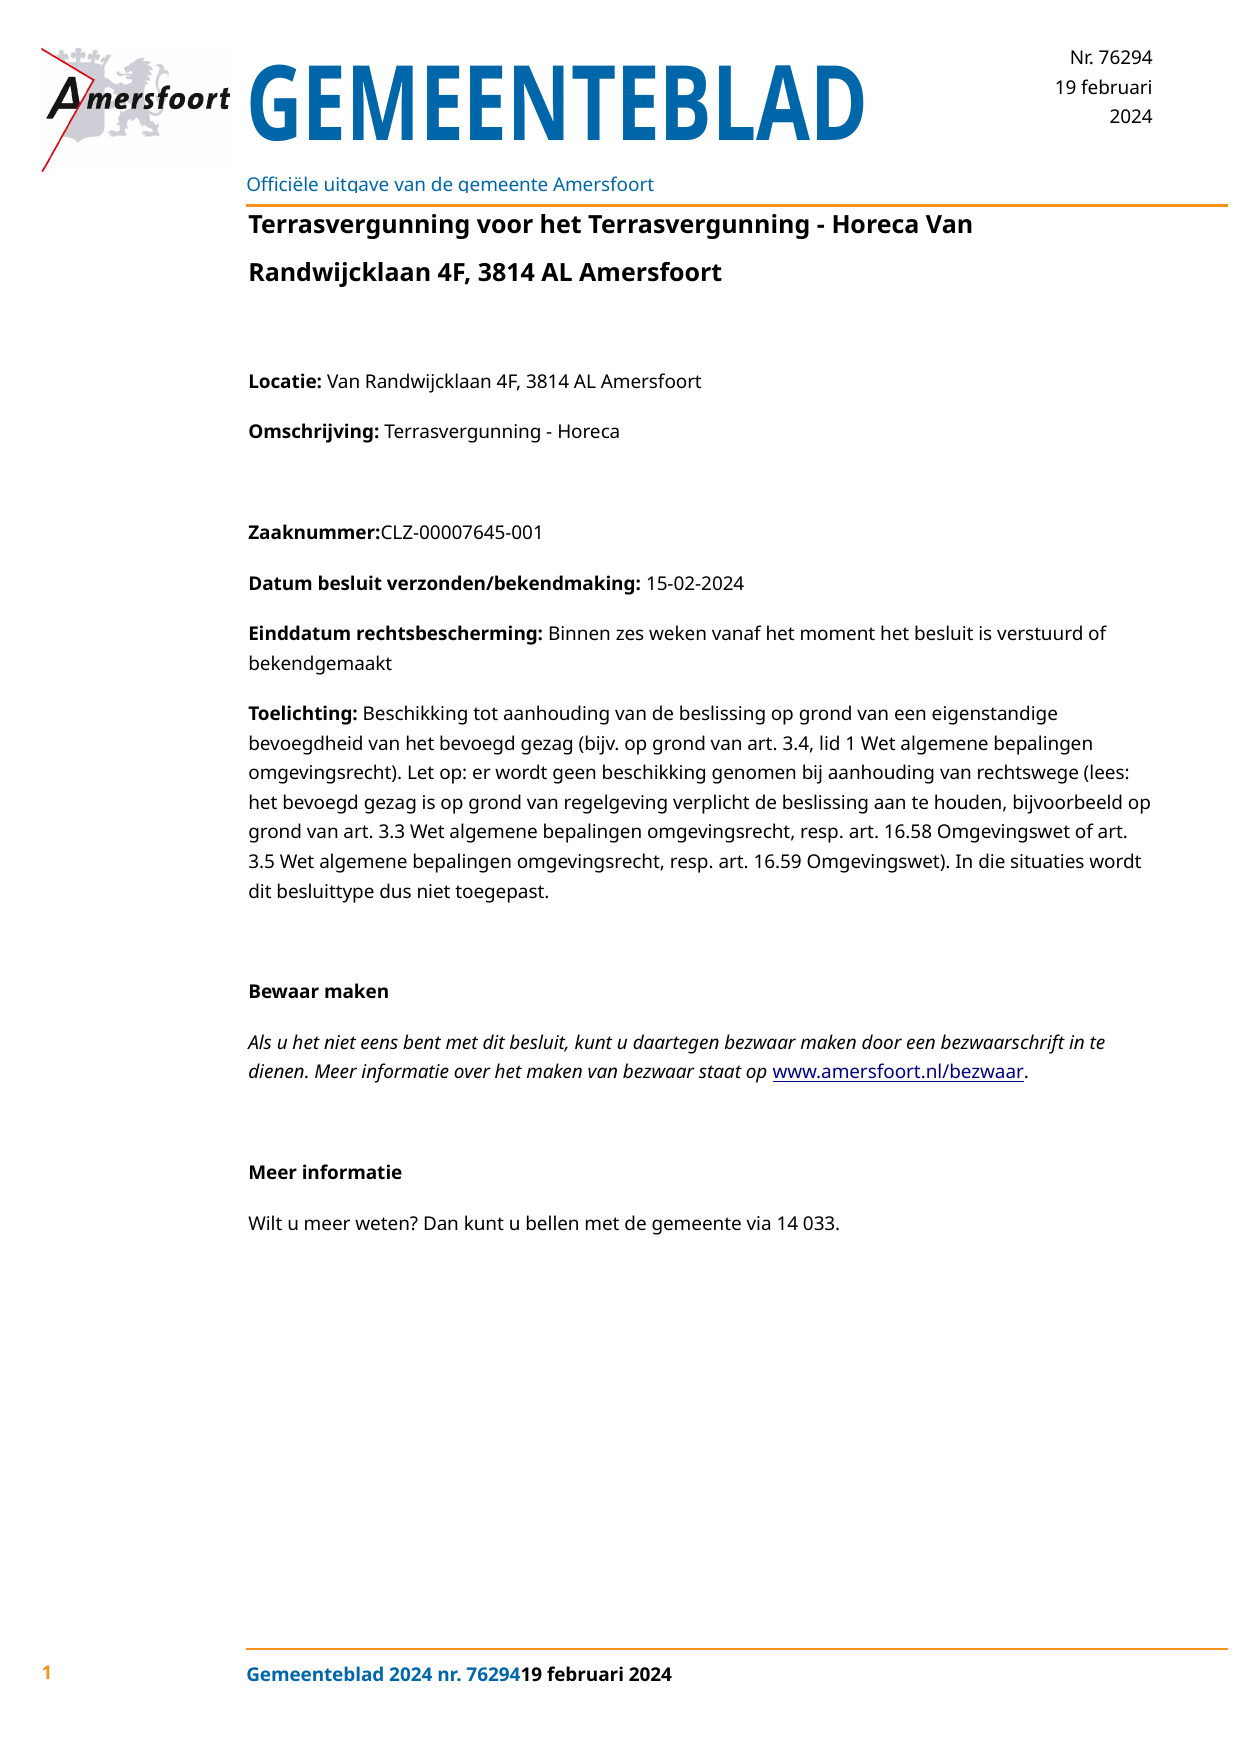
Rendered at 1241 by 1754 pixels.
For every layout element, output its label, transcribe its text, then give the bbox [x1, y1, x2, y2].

text Bewaar maken [248, 979, 1152, 1004]
text Datum besluit verzonden/bekendmaking: 15-02-2024 [248, 570, 1152, 596]
text Locatie: Van Randwijcklaan 4F, 3814 AL Amersfoort [248, 368, 1152, 394]
text Wilt u meer weten? Dan kunt u bellen met de gemeente via 14 033. [248, 1210, 1152, 1236]
text Toelichting: Beschikking tot aanhouding van de beslissing op grond van een eigenstandige bevoegdheid van het bevoegd gezag (bijv. op grond van art. 3.4, lid 1 Wet algemene bepalingen omgevingsrecht). Let op: er wordt geen beschikking genomen bij aanhouding van rechtswege (lees: het bevoegd gezag is op grond van regelgeving verplicht de beslissing aan te houden, bijvoorbeeld op grond van art. 3.3 Wet algemene bepalingen omgevingsrecht, resp. art. 16.58 Omgevingswet of art. 3.5 Wet algemene bepalingen omgevingsrecht, resp. art. 16.59 Omgevingswet). In die situaties wordt dit besluittype dus niet toegepast. [248, 700, 1152, 904]
text Omschrijving: Terrasvergunning - Horeca [248, 419, 1152, 444]
text Als u het niet eens bent met dit besluit, kunt u daartegen bezwaar maken door een bezwaarschrift in te dienen. Meer informatie over het maken van bezwaar staat op www.amersfoort.nl/bezwaar. [248, 1029, 1152, 1084]
text Terrasvergunning voor het Terrasvergunning - Horeca Van Randwijcklaan 4F, 3814 AL Amersfoort [248, 207, 1152, 288]
text Meer informatie [248, 1159, 1152, 1185]
text Zaaknummer:CLZ-00007645-001 [248, 519, 1152, 545]
text Einddatum rechtsbescherming: Binnen zes weken vanaf het moment het besluit is verstuurd of bekendgemaakt [248, 620, 1152, 676]
picture [41, 47, 231, 172]
